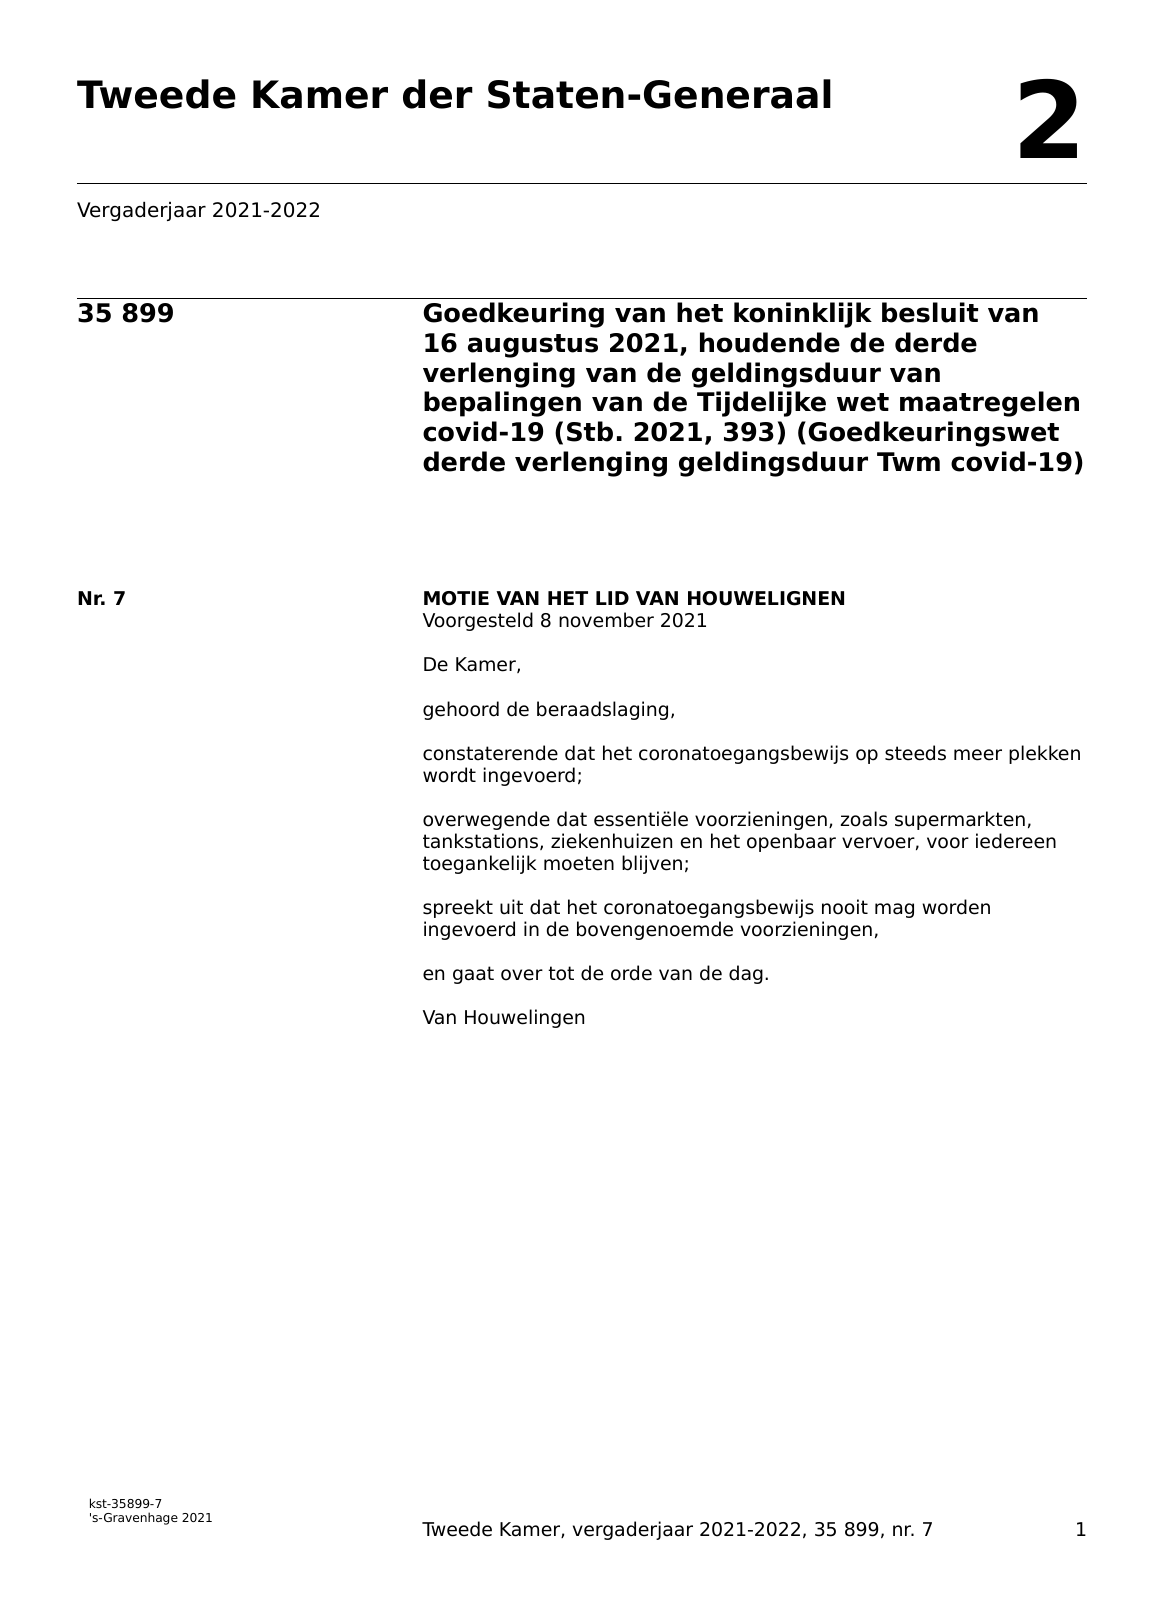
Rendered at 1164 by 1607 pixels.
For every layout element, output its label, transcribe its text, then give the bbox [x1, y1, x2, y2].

text Van Houwelingen [422, 1007, 1087, 1029]
table_cell Vergaderjaar 2021-2022 [77, 184, 1087, 298]
table_header 2 [886, 59, 1087, 183]
text spreekt uit dat het coronatoegangsbewijs nooit mag worden ingevoerd in de bovengenoemde voorzieningen, [422, 897, 1087, 941]
table_header Tweede Kamer der Staten-Generaal [77, 59, 886, 183]
text overwegende dat essentiële voorzieningen, zoals supermarkten, tankstations, ziekenhuizen en het openbaar vervoer, voor iedereen toegankelijk moeten blijven; [422, 809, 1087, 875]
subtitle 35 899 Goedkeuring van het koninklijk besluit van 16 augustus 2021, houdende de derde verlenging van de geldingsduur van bepalingen van de Tijdelijke wet maatregelen covid-19 (Stb. 2021, 393) (Goedkeuringswet derde verlenging geldingsduur Twm covid-19) [77, 299, 1087, 477]
text en gaat over tot de orde van de dag. [422, 963, 1087, 985]
text De Kamer, [422, 654, 1087, 676]
text kst-35899-7 [88, 1497, 323, 1511]
text 's-Gravenhage 2021 [88, 1511, 323, 1525]
text constaterende dat het coronatoegangsbewijs op steeds meer plekken wordt ingevoerd; [422, 743, 1087, 787]
subtitle Nr. 7 MOTIE VAN HET LID VAN HOUWELIGNEN [77, 588, 1087, 610]
text gehoord de beraadslaging, [422, 698, 1087, 720]
text Voorgesteld 8 november 2021 [422, 610, 1087, 632]
